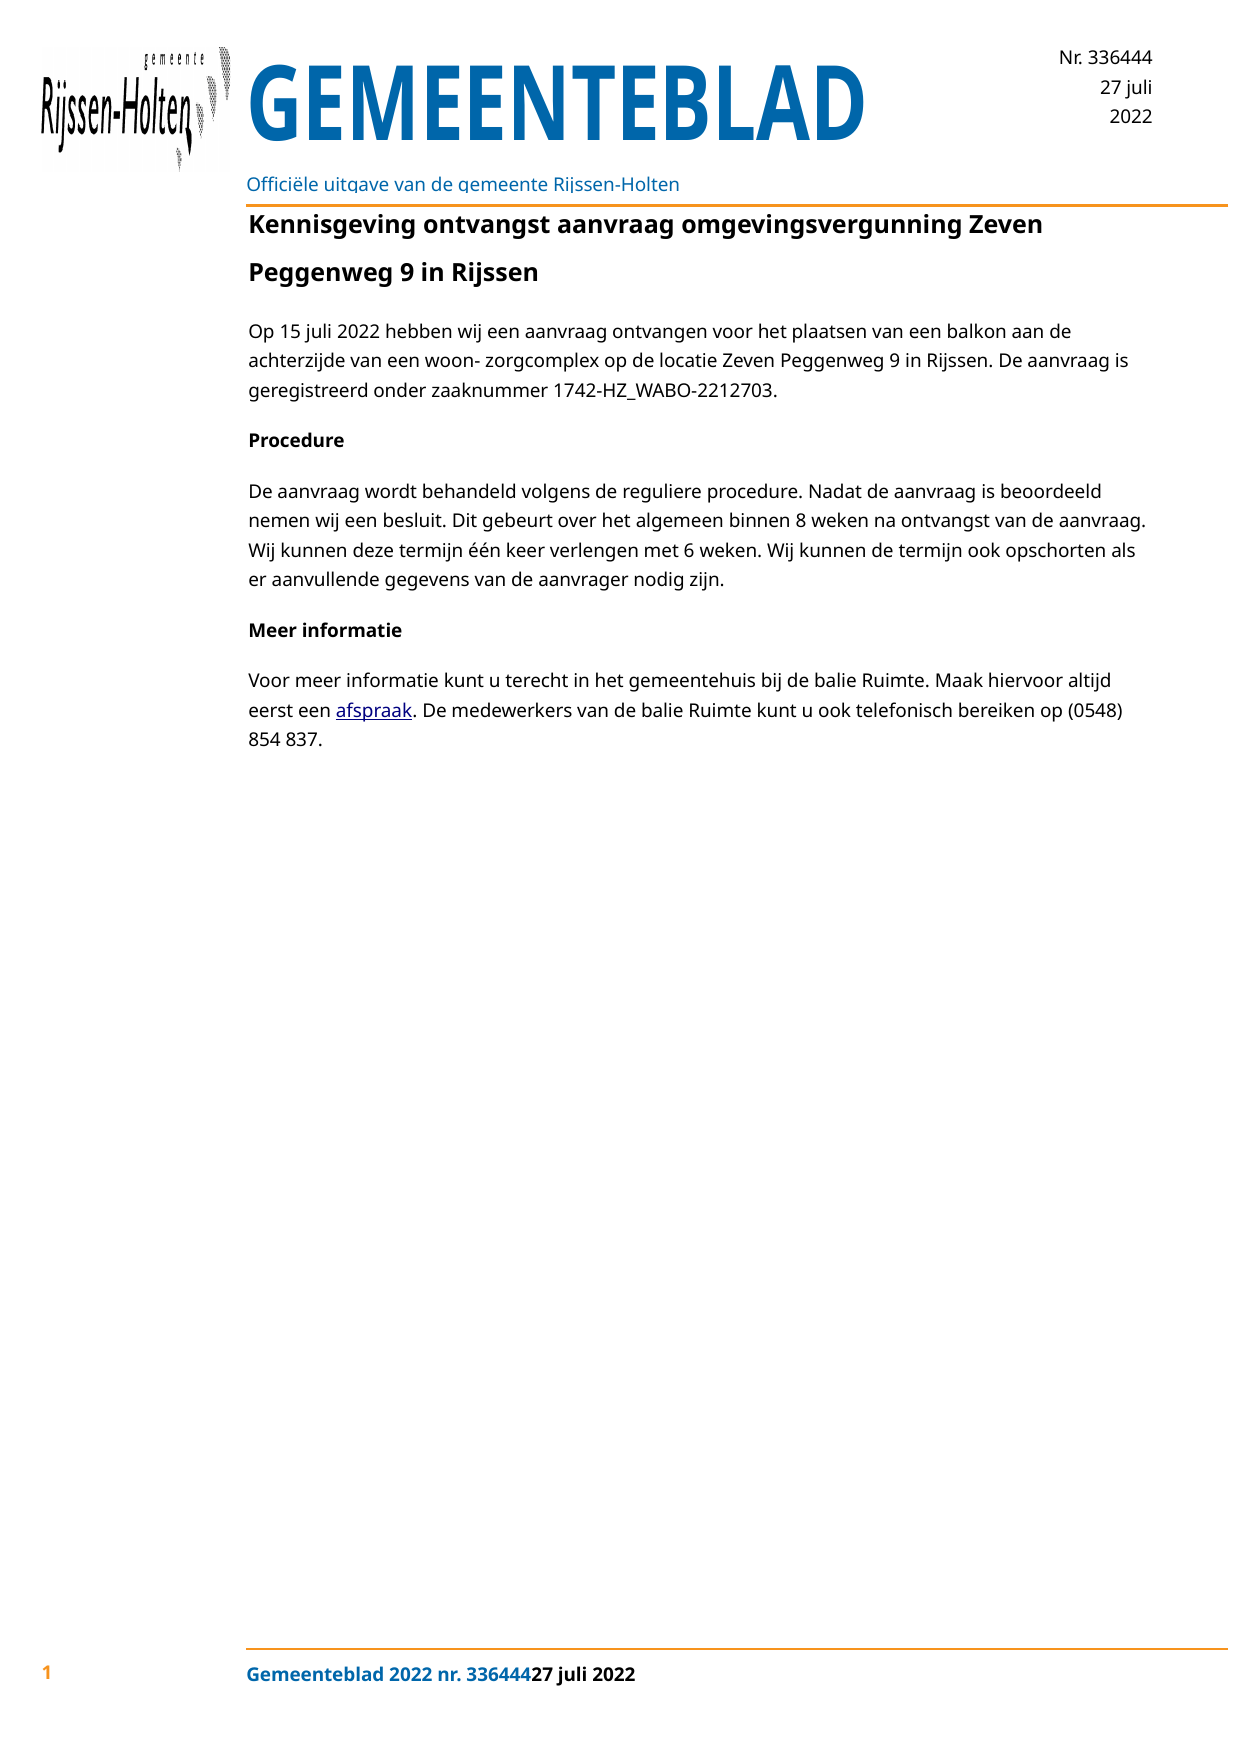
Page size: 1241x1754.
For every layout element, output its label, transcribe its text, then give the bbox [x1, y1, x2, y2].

text Procedure [248, 427, 1152, 453]
text Voor meer informatie kunt u terecht in het gemeentehuis bij de balie Ruimte. Maak hiervoor altijd eerst een afspraak. De medewerkers van de balie Ruimte kunt u ook telefonisch bereiken op (0548) 854 837. [248, 667, 1152, 752]
text De aanvraag wordt behandeld volgens de reguliere procedure. Nadat de aanvraag is beoordeeld nemen wij een besluit. Dit gebeurt over het algemeen binnen 8 weken na ontvangst van de aanvraag. Wij kunnen deze termijn één keer verlengen met 6 weken. Wij kunnen de termijn ook opschorten als er aanvullende gegevens van de aanvrager nodig zijn. [248, 478, 1152, 592]
text Op 15 juli 2022 hebben wij een aanvraag ontvangen voor het plaatsen van een balkon aan de achterzijde van een woon- zorgcomplex op de locatie Zeven Peggenweg 9 in Rijssen. De aanvraag is geregistreerd onder zaaknummer 1742-HZ_WABO-2212703. [248, 318, 1152, 403]
text Kennisgeving ontvangst aanvraag omgevingsvergunning Zeven Peggenweg 9 in Rijssen [248, 207, 1152, 288]
picture [41, 47, 231, 172]
text Meer informatie [248, 617, 1152, 643]
